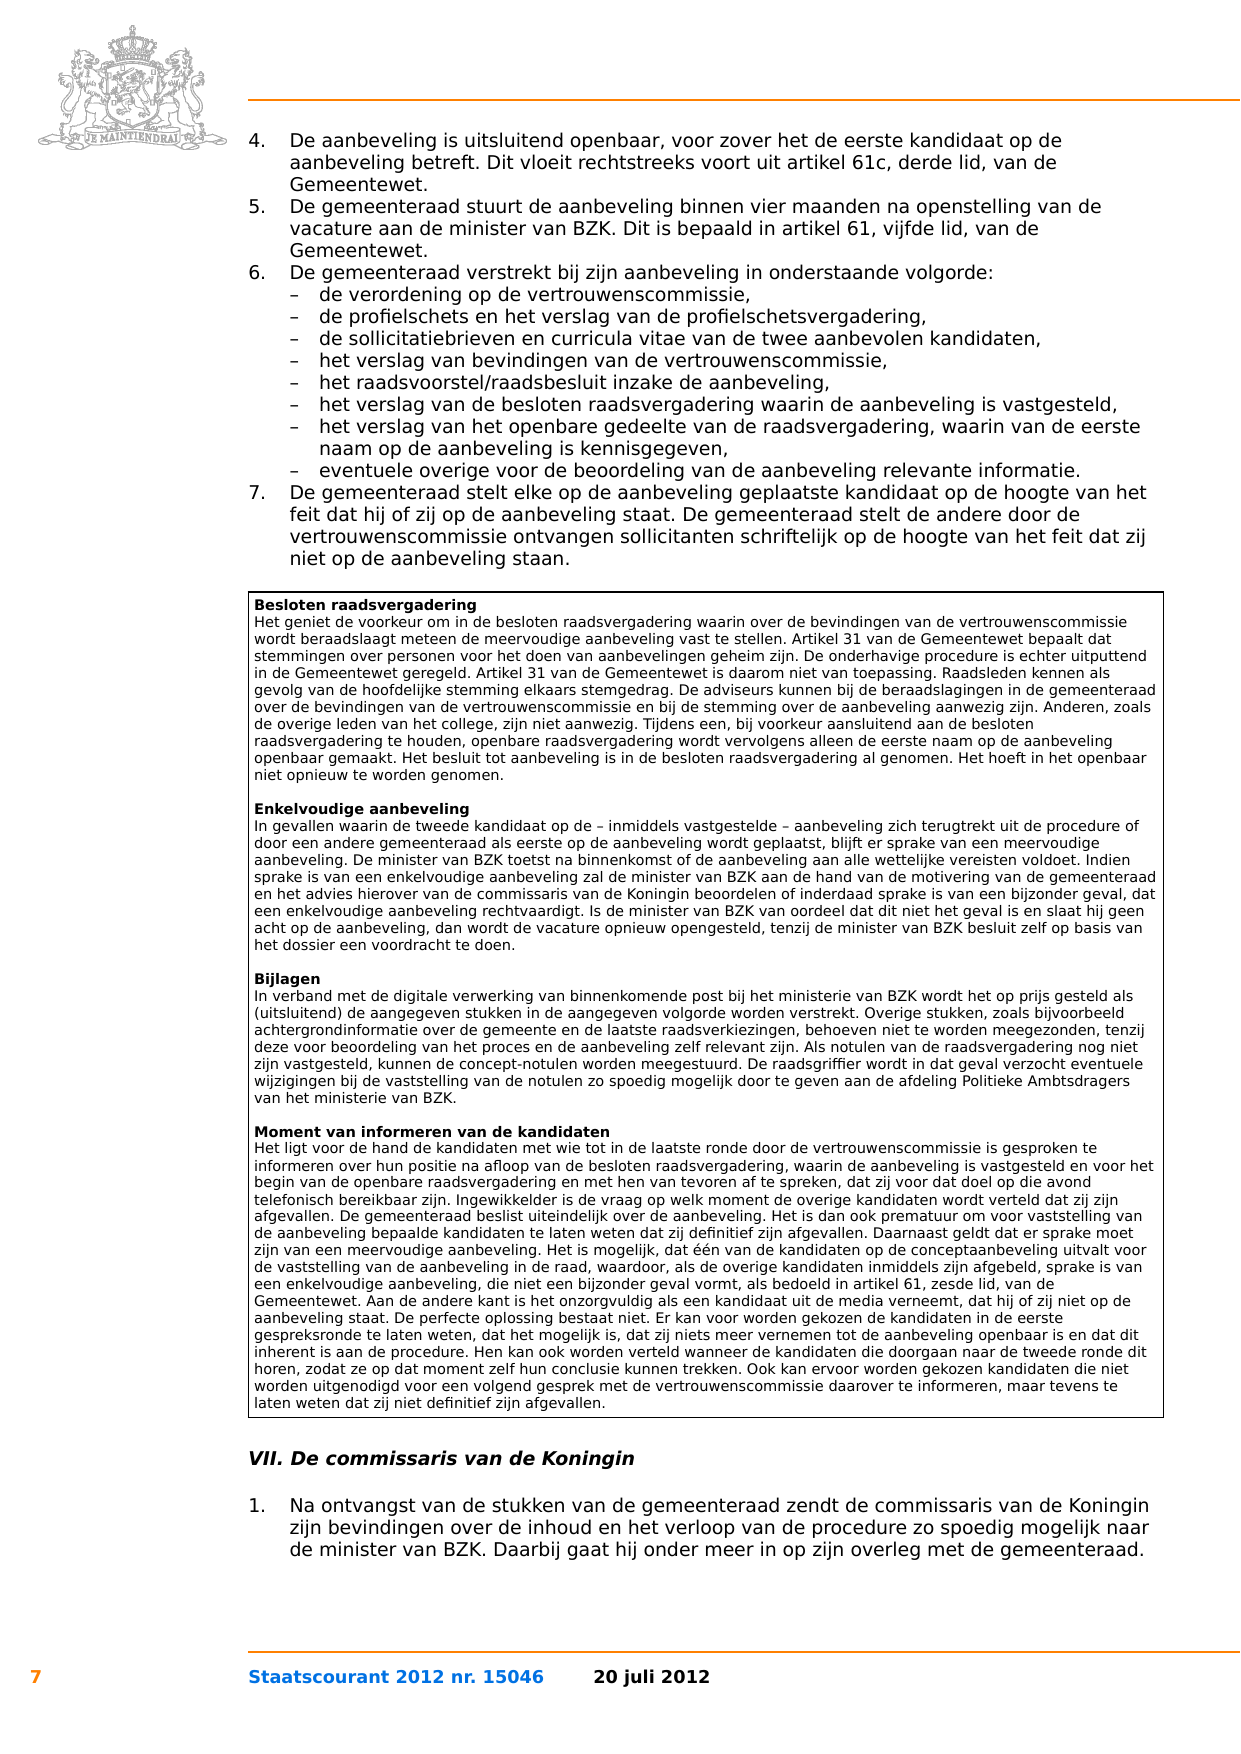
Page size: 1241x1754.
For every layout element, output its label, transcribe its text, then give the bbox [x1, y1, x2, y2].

text 1. Na ontvangst van de stukken van de gemeenteraad zendt de commissaris van de Koningin zijn bevindingen over de inhoud en het verloop van de procedure zo spoedig mogelijk naar de minister van BZK. Daarbij gaat hij onder meer in op zijn overleg met de gemeenteraad. [248, 1495, 1163, 1561]
picture [38, 25, 227, 150]
table_cell [249, 784, 1163, 801]
table_cell Het geniet de voorkeur om in de besloten raadsvergadering waarin over de bevindingen van de vertrouwenscommissie wordt beraadslaagt meteen de meervoudige aanbeveling vast te stellen. Artikel 31 van de Gemeentewet bepaalt dat stemmingen over personen voor het doen van aanbevelingen geheim zijn. De onderhavige procedure is echter uitputtend in de Gemeentewet geregeld. Artikel 31 van de Gemeentewet is daarom niet van toepassing. Raadsleden kennen als gevolg van de hoofdelijke stemming elkaars stemgedrag. De adviseurs kunnen bij de beraadslagingen in de gemeenteraad over de bevindingen van de vertrouwenscommissie en bij de stemming over de aanbeveling aanwezig zijn. Anderen, zoals de overige leden van het college, zijn niet aanwezig. Tijdens een, bij voorkeur aansluitend aan de besloten raadsvergadering te houden, openbare raadsvergadering wordt vervolgens alleen de eerste naam op de aanbeveling openbaar gemaakt. Het besluit tot aanbeveling is in de besloten raadsvergadering al genomen. Het hoeft in het openbaar niet opnieuw te worden genomen. [249, 614, 1163, 784]
table_cell In gevallen waarin de tweede kandidaat op de – inmiddels vastgestelde – aanbeveling zich terugtrekt uit de procedure of door een andere gemeenteraad als eerste op de aanbeveling wordt geplaatst, blijft er sprake van een meervoudige aanbeveling. De minister van BZK toetst na binnenkomst of de aanbeveling aan alle wettelijke vereisten voldoet. Indien sprake is van een enkelvoudige aanbeveling zal de minister van BZK aan de hand van de motivering van de gemeenteraad en het advies hierover van de commissaris van de Koningin beoordelen of inderdaad sprake is van een bijzonder geval, dat een enkelvoudige aanbeveling rechtvaardigt. Is de minister van BZK van oordeel dat dit niet het geval is en slaat hij geen acht op de aanbeveling, dan wordt de vacature opnieuw opengesteld, tenzij de minister van BZK besluit zelf op basis van het dossier een voordracht te doen. [249, 818, 1163, 954]
text – het verslag van de besloten raadsvergadering waarin de aanbeveling is vastgesteld, [289, 394, 1163, 416]
text – het verslag van het openbare gedeelte van de raadsvergadering, waarin van de eerste naam op de aanbeveling is kennisgegeven, [289, 416, 1163, 459]
table_cell In verband met de digitale verwerking van binnenkomende post bij het ministerie van BZK wordt het op prijs gesteld als (uitsluitend) de aangegeven stukken in de aangegeven volgorde worden verstrekt. Overige stukken, zoals bijvoorbeeld achtergrondinformatie over de gemeente en de laatste raadsverkiezingen, behoeven niet te worden meegezonden, tenzij deze voor beoordeling van het proces en de aanbeveling zelf relevant zijn. Als notulen van de raadsvergadering nog niet zijn vastgesteld, kunnen de concept-notulen worden meegestuurd. De raadsgriffier wordt in dat geval verzocht eventuele wijzigingen bij de vaststelling van de notulen zo spoedig mogelijk door te geven aan de afdeling Politieke Ambtsdragers van het ministerie van BZK. [249, 988, 1163, 1106]
table_cell Moment van informeren van de kandidaten [249, 1124, 1163, 1140]
text – de profielschets en het verslag van de profielschetsvergadering, [289, 306, 1163, 328]
text 5. De gemeenteraad stuurt de aanbeveling binnen vier maanden na openstelling van de vacature aan de minister van BZK. Dit is bepaald in artikel 61, vijfde lid, van de Gemeentewet. [248, 196, 1163, 262]
text – het raadsvoorstel/raadsbesluit inzake de aanbeveling, [289, 372, 1163, 394]
text 4. De aanbeveling is uitsluitend openbaar, voor zover het de eerste kandidaat op de aanbeveling betreft. Dit vloeit rechtstreeks voort uit artikel 61c, derde lid, van de Gemeentewet. [248, 130, 1163, 196]
table_cell Enkelvoudige aanbeveling [249, 801, 1163, 818]
table_cell Bijlagen [249, 971, 1163, 988]
text – de verordening op de vertrouwenscommissie, [289, 284, 1163, 306]
subtitle VII. De commissaris van de Koningin [248, 1448, 1163, 1470]
text – het verslag van bevindingen van de vertrouwenscommissie, [289, 350, 1163, 372]
text – eventuele overige voor de beoordeling van de aanbeveling relevante informatie. [289, 459, 1163, 482]
text 7. De gemeenteraad stelt elke op de aanbeveling geplaatste kandidaat op de hoogte van het feit dat hij of zij op de aanbeveling staat. De gemeenteraad stelt de andere door de vertrouwenscommissie ontvangen sollicitanten schriftelijk op de hoogte van het feit dat zij niet op de aanbeveling staan. [248, 482, 1163, 569]
table_cell [249, 1106, 1163, 1123]
text 6. De gemeenteraad verstrekt bij zijn aanbeveling in onderstaande volgorde: [248, 262, 1163, 284]
text – de sollicitatiebrieven en curricula vitae van de twee aanbevolen kandidaten, [289, 328, 1163, 350]
table_cell Het ligt voor de hand de kandidaten met wie tot in de laatste ronde door de vertrouwenscommissie is gesproken te informeren over hun positie na afloop van de besloten raadsvergadering, waarin de aanbeveling is vastgesteld en voor het begin van de openbare raadsvergadering en met hen van tevoren af te spreken, dat zij voor dat doel op die avond telefonisch bereikbaar zijn. Ingewikkelder is de vraag op welk moment de overige kandidaten wordt verteld dat zij zijn afgevallen. De gemeenteraad beslist uiteindelijk over de aanbeveling. Het is dan ook prematuur om voor vaststelling van de aanbeveling bepaalde kandidaten te laten weten dat zij definitief zijn afgevallen. Daarnaast geldt dat er sprake moet zijn van een meervoudige aanbeveling. Het is mogelijk, dat één van de kandidaten op de conceptaanbeveling uitvalt voor de vaststelling van de aanbeveling in de raad, waardoor, als de overige kandidaten inmiddels zijn afgebeld, sprake is van een enkelvoudige aanbeveling, die niet een bijzonder geval vormt, als bedoeld in artikel 61, zesde lid, van de Gemeentewet. Aan de andere kant is het onzorgvuldig als een kandidaat uit de media verneemt, dat hij of zij niet op de aanbeveling staat. De perfecte oplossing bestaat niet. Er kan voor worden gekozen de kandidaten in de eerste gespreksronde te laten weten, dat het mogelijk is, dat zij niets meer vernemen tot de aanbeveling openbaar is en dat dit inherent is aan de procedure. Hen kan ook worden verteld wanneer de kandidaten die doorgaan naar de tweede ronde dit horen, zodat ze op dat moment zelf hun conclusie kunnen trekken. Ook kan ervoor worden gekozen kandidaten die niet worden uitgenodigd voor een volgend gesprek met de vertrouwenscommissie daarover te informeren, maar tevens te laten weten dat zij niet definitief zijn afgevallen. [249, 1140, 1163, 1417]
table_cell [249, 954, 1163, 971]
table_header Besloten raadsvergadering [249, 593, 1163, 614]
